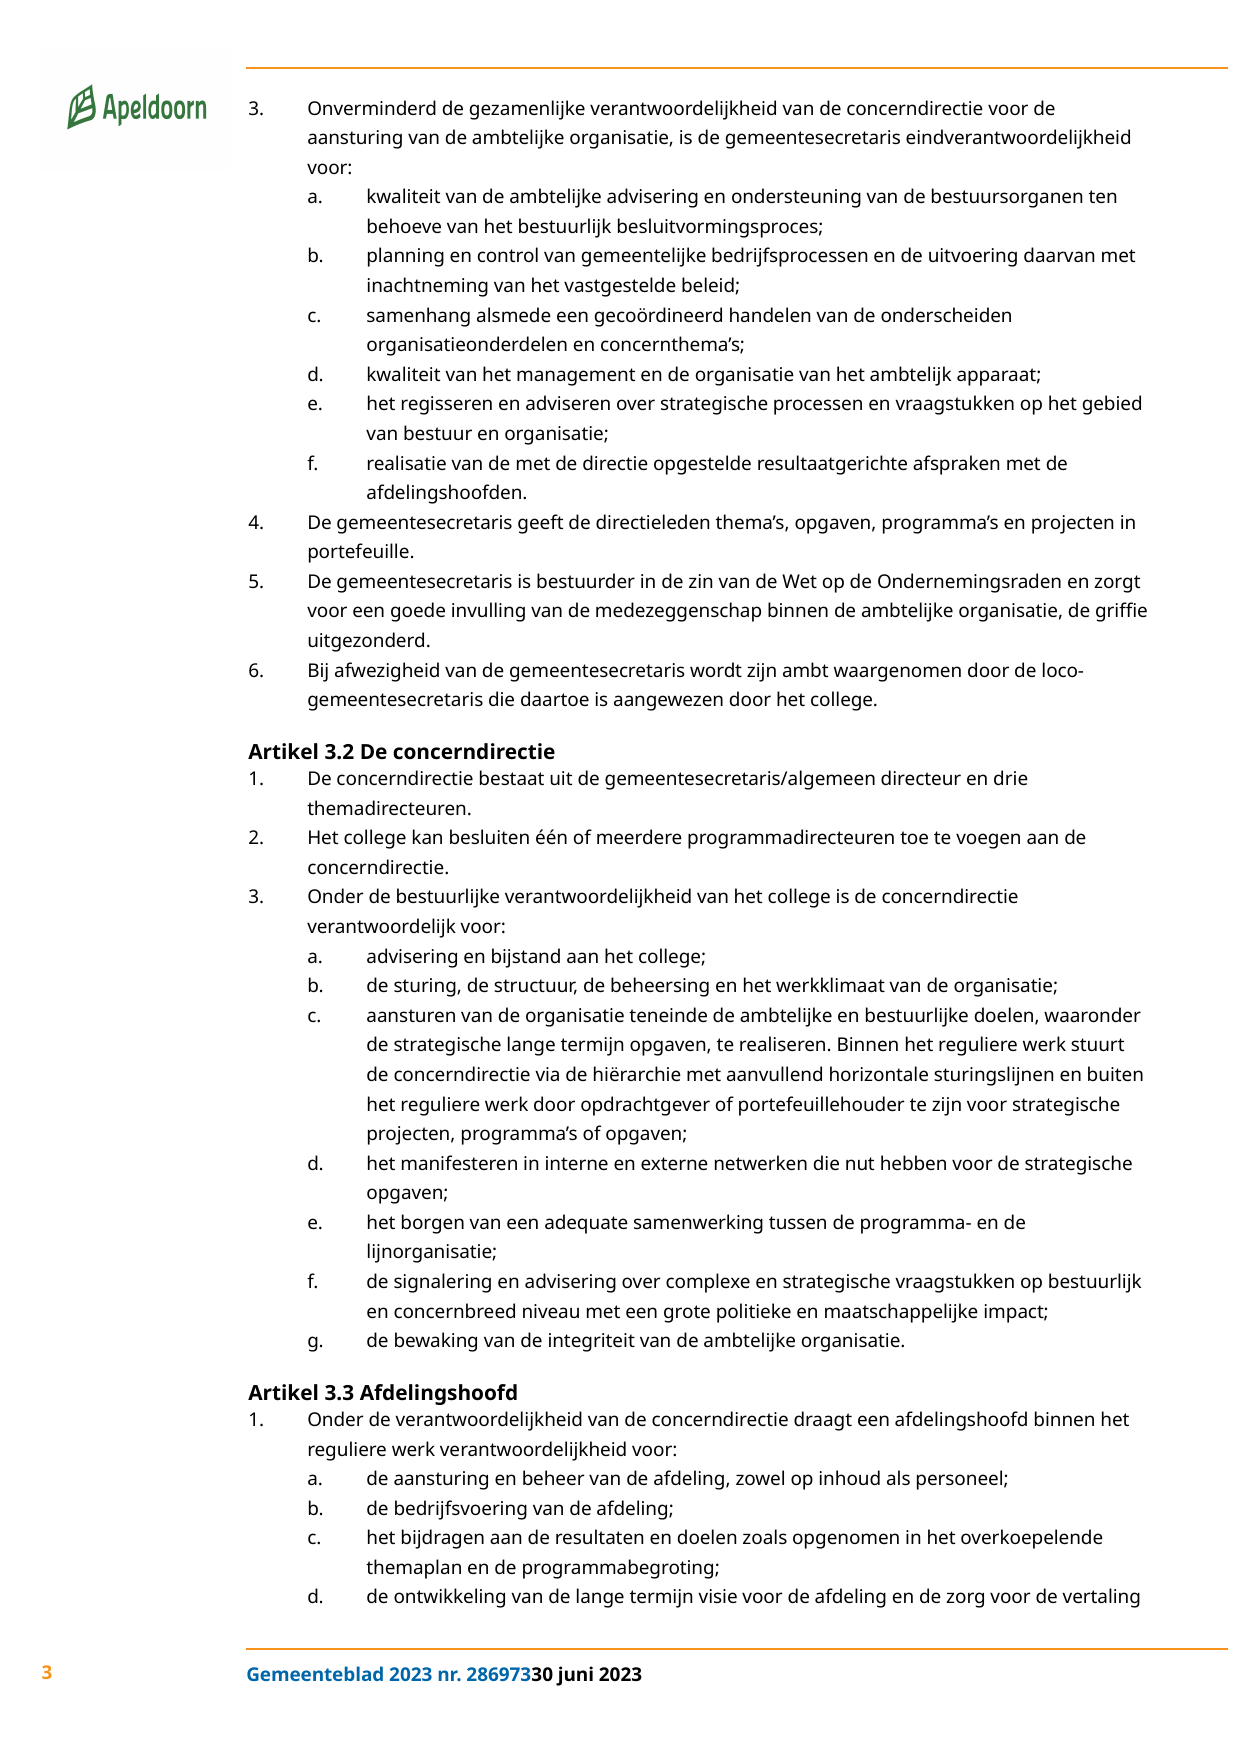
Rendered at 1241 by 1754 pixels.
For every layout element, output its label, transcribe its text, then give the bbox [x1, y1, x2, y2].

list Bij afwezigheid van de gemeentesecretaris wordt zijn ambt waargenomen door de loco-gemeentesecretaris die daartoe is aangewezen door het college. [248, 657, 1152, 712]
list advisering en bijstand aan het college; [307, 943, 1152, 968]
list aansturen van de organisatie teneinde de ambtelijke en bestuurlijke doelen, waaronder de strategische lange termijn opgaven, te realiseren. Binnen het reguliere werk stuurt de concerndirectie via de hiërarchie met aanvullend horizontale sturingslijnen en buiten het reguliere werk door opdrachtgever of portefeuillehouder te zijn voor strategische projecten, programma’s of opgaven; [307, 1002, 1152, 1146]
list Onder de bestuurlijke verantwoordelijkheid van het college is de concerndirectie verantwoordelijk voor: [248, 884, 1152, 939]
list Het college kan besluiten één of meerdere programmadirecteuren toe te voegen aan de concerndirectie. [248, 824, 1152, 880]
list samenhang alsmede een gecoördineerd handelen van de onderscheiden organisatieonderdelen en concernthema’s; [307, 302, 1152, 357]
list Onder de verantwoordelijkheid van de concerndirectie draagt een afdelingshoofd binnen het reguliere werk verantwoordelijkheid voor: [248, 1406, 1152, 1462]
list de bewaking van de integriteit van de ambtelijke organisatie. [307, 1327, 1152, 1353]
list de signalering en advisering over complexe en strategische vraagstukken op bestuurlijk en concernbreed niveau met een grote politieke en maatschappelijke impact; [307, 1268, 1152, 1323]
list de aansturing en beheer van de afdeling, zowel op inhoud als personeel; [307, 1465, 1152, 1491]
list De gemeentesecretaris geeft de directieleden thema’s, opgaven, programma’s en projecten in portefeuille. [248, 509, 1152, 564]
list het manifesteren in interne en externe netwerken die nut hebben voor de strategische opgaven; [307, 1150, 1152, 1205]
list de ontwikkeling van de lange termijn visie voor de afdeling en de zorg voor de vertaling [307, 1584, 1152, 1609]
list De gemeentesecretaris is bestuurder in de zin van de Wet op de Ondernemingsraden en zorgt voor een goede invulling van de medezeggenschap binnen de ambtelijke organisatie, de griffie uitgezonderd. [248, 568, 1152, 653]
list De concerndirectie bestaat uit de gemeentesecretaris/algemeen directeur en drie themadirecteuren. [248, 765, 1152, 821]
list het borgen van een adequate samenwerking tussen de programma- en de lijnorganisatie; [307, 1209, 1152, 1264]
list de bedrijfsvoering van de afdeling; [307, 1495, 1152, 1521]
list kwaliteit van de ambtelijke advisering en ondersteuning van de bestuursorganen ten behoeve van het bestuurlijk besluitvormingsproces; [307, 183, 1152, 239]
list de sturing, de structuur, de beheersing en het werkklimaat van de organisatie; [307, 972, 1152, 998]
list realisatie van de met de directie opgestelde resultaatgerichte afspraken met de afdelingshoofden. [307, 450, 1152, 505]
picture [41, 47, 231, 172]
list Onverminderd de gezamenlijke verantwoordelijkheid van de concerndirectie voor de aansturing van de ambtelijke organisatie, is de gemeentesecretaris eindverantwoordelijkheid voor: [248, 95, 1152, 180]
text Artikel 3.3 Afdelingshoofd [248, 1378, 1152, 1406]
list het regisseren en adviseren over strategische processen en vraagstukken op het gebied van bestuur en organisatie; [307, 391, 1152, 446]
list het bijdragen aan de resultaten en doelen zoals opgenomen in het overkoepelende themaplan en de programmabegroting; [307, 1524, 1152, 1580]
list kwaliteit van het management en de organisatie van het ambtelijk apparaat; [307, 361, 1152, 387]
text Artikel 3.2 De concerndirectie [248, 737, 1152, 765]
list planning en control van gemeentelijke bedrijfsprocessen en de uitvoering daarvan met inachtneming van het vastgestelde beleid; [307, 243, 1152, 298]
